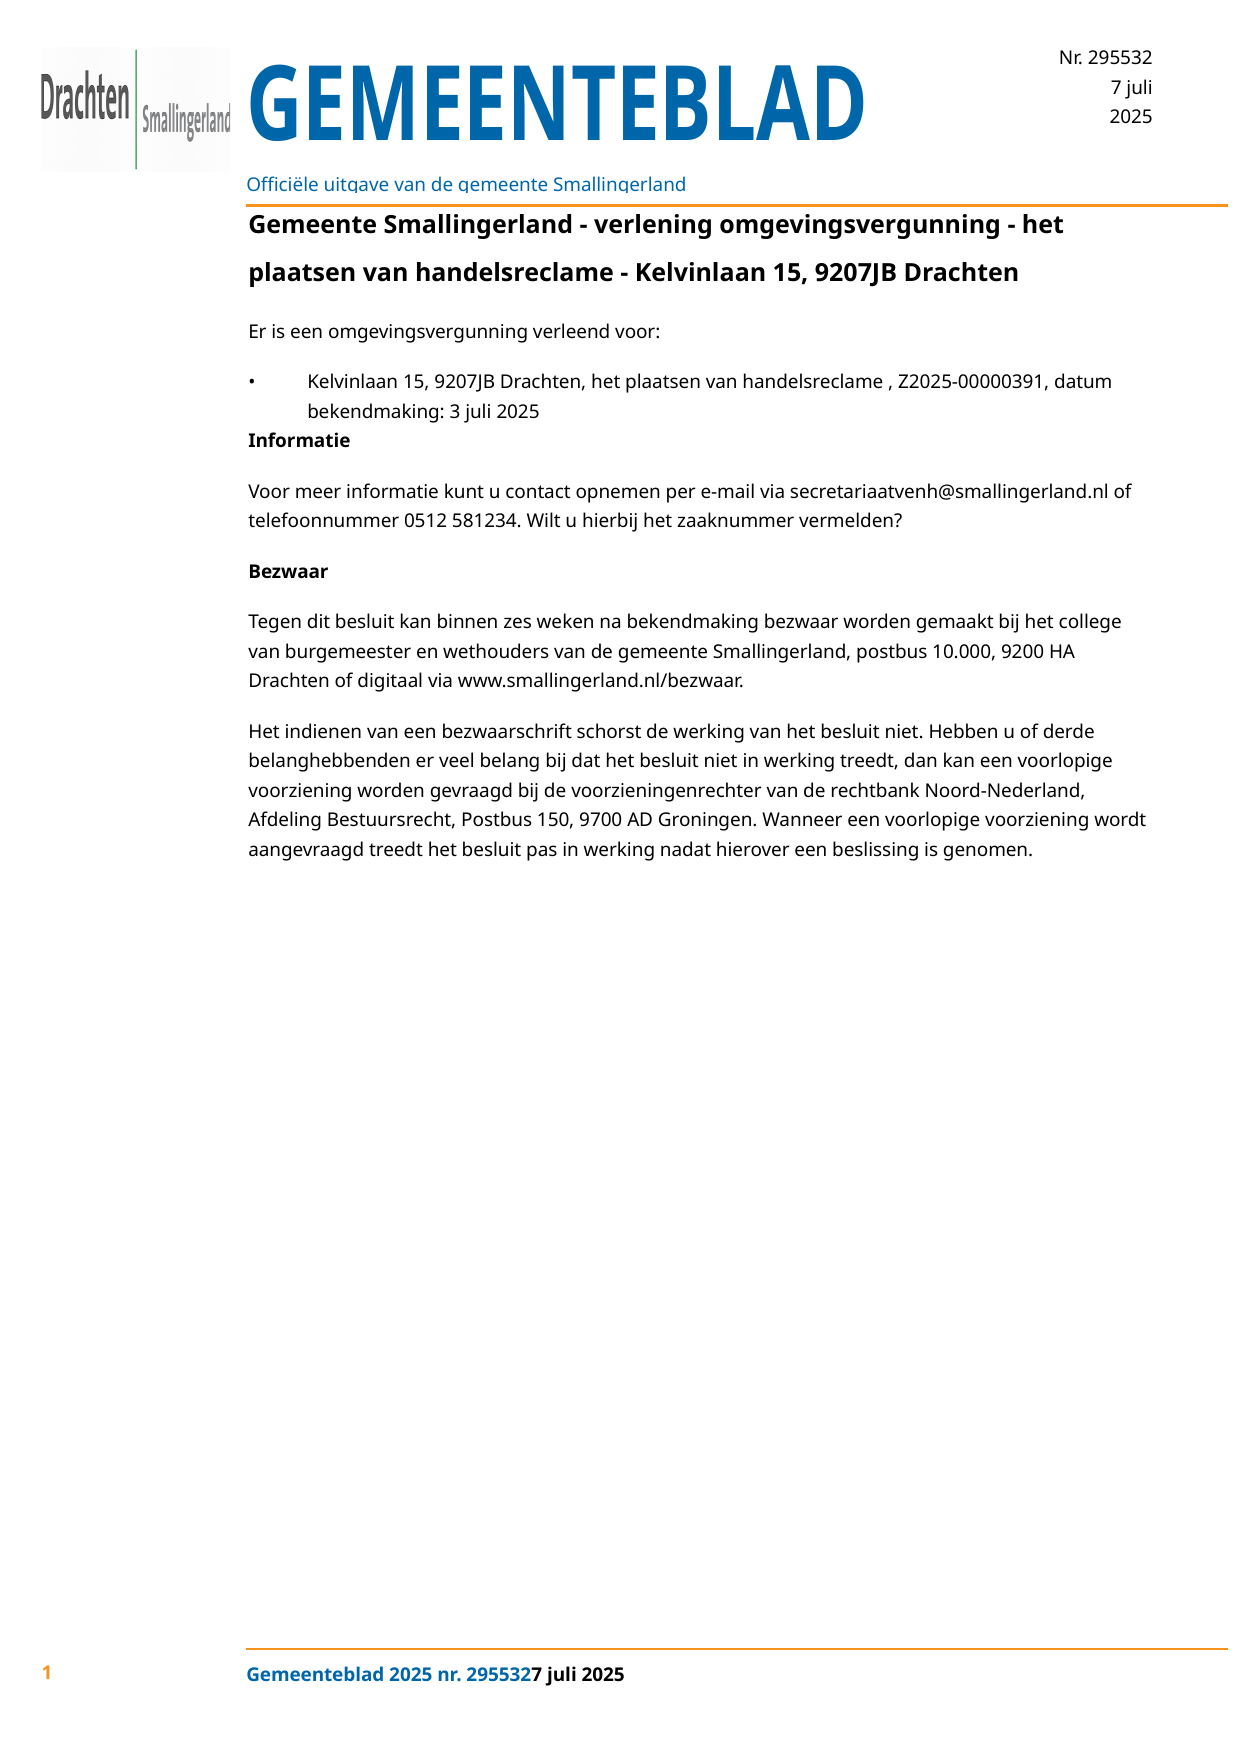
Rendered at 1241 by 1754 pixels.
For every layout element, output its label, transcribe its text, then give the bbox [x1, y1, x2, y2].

text Bezwaar [248, 558, 1152, 584]
text Informatie [248, 427, 1152, 453]
text Tegen dit besluit kan binnen zes weken na bekendmaking bezwaar worden gemaakt bij het college van burgemeester en wethouders van de gemeente Smallingerland, postbus 10.000, 9200 HA Drachten of digitaal via www.smallingerland.nl/bezwaar. [248, 608, 1152, 693]
text Er is een omgevingsvergunning verleend voor: [248, 318, 1152, 344]
picture [41, 47, 231, 172]
text Voor meer informatie kunt u contact opnemen per e-mail via secretariaatvenh@smallingerland.nl of telefoonnummer 0512 581234. Wilt u hierbij het zaaknummer vermelden? [248, 478, 1152, 533]
text Gemeente Smallingerland - verlening omgevingsvergunning - het plaatsen van handelsreclame - Kelvinlaan 15, 9207JB Drachten [248, 207, 1152, 288]
list Kelvinlaan 15, 9207JB Drachten, het plaatsen van handelsreclame , Z2025-00000391, datum bekendmaking: 3 juli 2025 [248, 368, 1152, 424]
text Het indienen van een bezwaarschrift schorst de werking van het besluit niet. Hebben u of derde belanghebbenden er veel belang bij dat het besluit niet in werking treedt, dan kan een voorlopige voorziening worden gevraagd bij de voorzieningenrechter van de rechtbank Noord-Nederland, Afdeling Bestuursrecht, Postbus 150, 9700 AD Groningen. Wanneer een voorlopige voorziening wordt aangevraagd treedt het besluit pas in werking nadat hierover een beslissing is genomen. [248, 718, 1152, 862]
